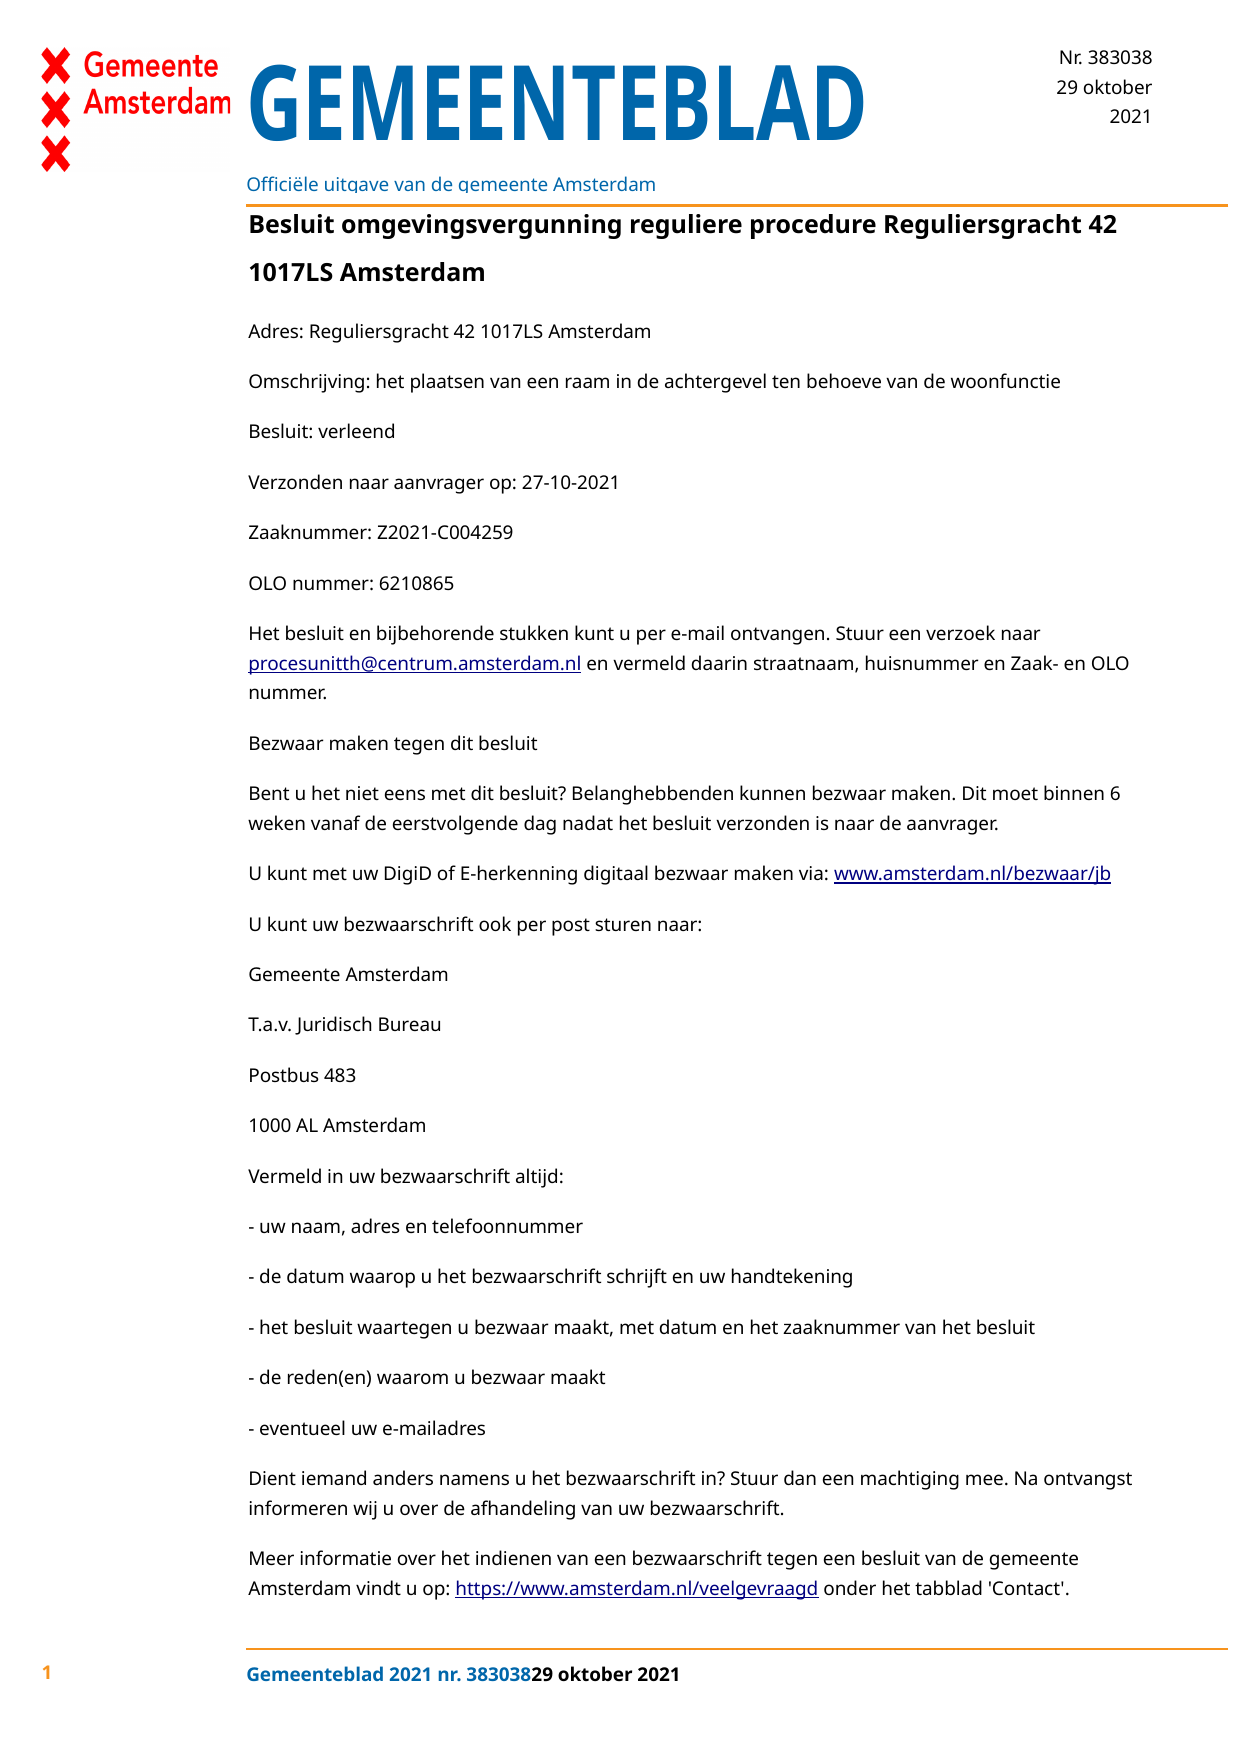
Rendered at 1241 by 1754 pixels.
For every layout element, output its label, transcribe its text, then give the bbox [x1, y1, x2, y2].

text OLO nummer: 6210865 [248, 570, 1152, 596]
text Besluit omgevingsvergunning reguliere procedure Reguliersgracht 42 1017LS Amsterdam [248, 207, 1152, 288]
text Bent u het niet eens met dit besluit? Belanghebbenden kunnen bezwaar maken. Dit moet binnen 6 weken vanaf de eerstvolgende dag nadat het besluit verzonden is naar de aanvrager. [248, 780, 1152, 836]
text Verzonden naar aanvrager op: 27-10-2021 [248, 469, 1152, 495]
text Gemeente Amsterdam [248, 961, 1152, 987]
text 1000 AL Amsterdam [248, 1112, 1152, 1138]
text Het besluit en bijbehorende stukken kunt u per e-mail ontvangen. Stuur een verzoek naar procesunitth@centrum.amsterdam.nl en vermeld daarin straatnaam, huisnummer en Zaak- en OLO nummer. [248, 620, 1152, 705]
text Vermeld in uw bezwaarschrift altijd: [248, 1163, 1152, 1189]
text Besluit: verleend [248, 419, 1152, 444]
text - de datum waarop u het bezwaarschrift schrijft en uw handtekening [248, 1264, 1152, 1289]
text U kunt uw bezwaarschrift ook per post sturen naar: [248, 911, 1152, 937]
text T.a.v. Juridisch Bureau [248, 1012, 1152, 1037]
text Meer informatie over het indienen van een bezwaarschrift tegen een besluit van de gemeente Amsterdam vindt u op: https://www.amsterdam.nl/veelgevraagd onder het tabblad 'Contact'. [248, 1545, 1152, 1601]
text - het besluit waartegen u bezwaar maakt, met datum en het zaaknummer van het besluit [248, 1314, 1152, 1340]
text - de reden(en) waarom u bezwaar maakt [248, 1364, 1152, 1390]
text Bezwaar maken tegen dit besluit [248, 730, 1152, 756]
picture [41, 47, 231, 172]
text U kunt met uw DigiD of E-herkenning digitaal bezwaar maken via: www.amsterdam.nl/bezwaar/jb [248, 860, 1152, 886]
text - uw naam, adres en telefoonnummer [248, 1213, 1152, 1239]
text Dient iemand anders namens u het bezwaarschrift in? Stuur dan een machtiging mee. Na ontvangst informeren wij u over de afhandeling van uw bezwaarschrift. [248, 1465, 1152, 1521]
text Zaaknummer: Z2021-C004259 [248, 519, 1152, 545]
text - eventueel uw e-mailadres [248, 1415, 1152, 1441]
text Adres: Reguliersgracht 42 1017LS Amsterdam [248, 318, 1152, 344]
text Omschrijving: het plaatsen van een raam in de achtergevel ten behoeve van de woonfunctie [248, 368, 1152, 394]
text Postbus 483 [248, 1062, 1152, 1088]
